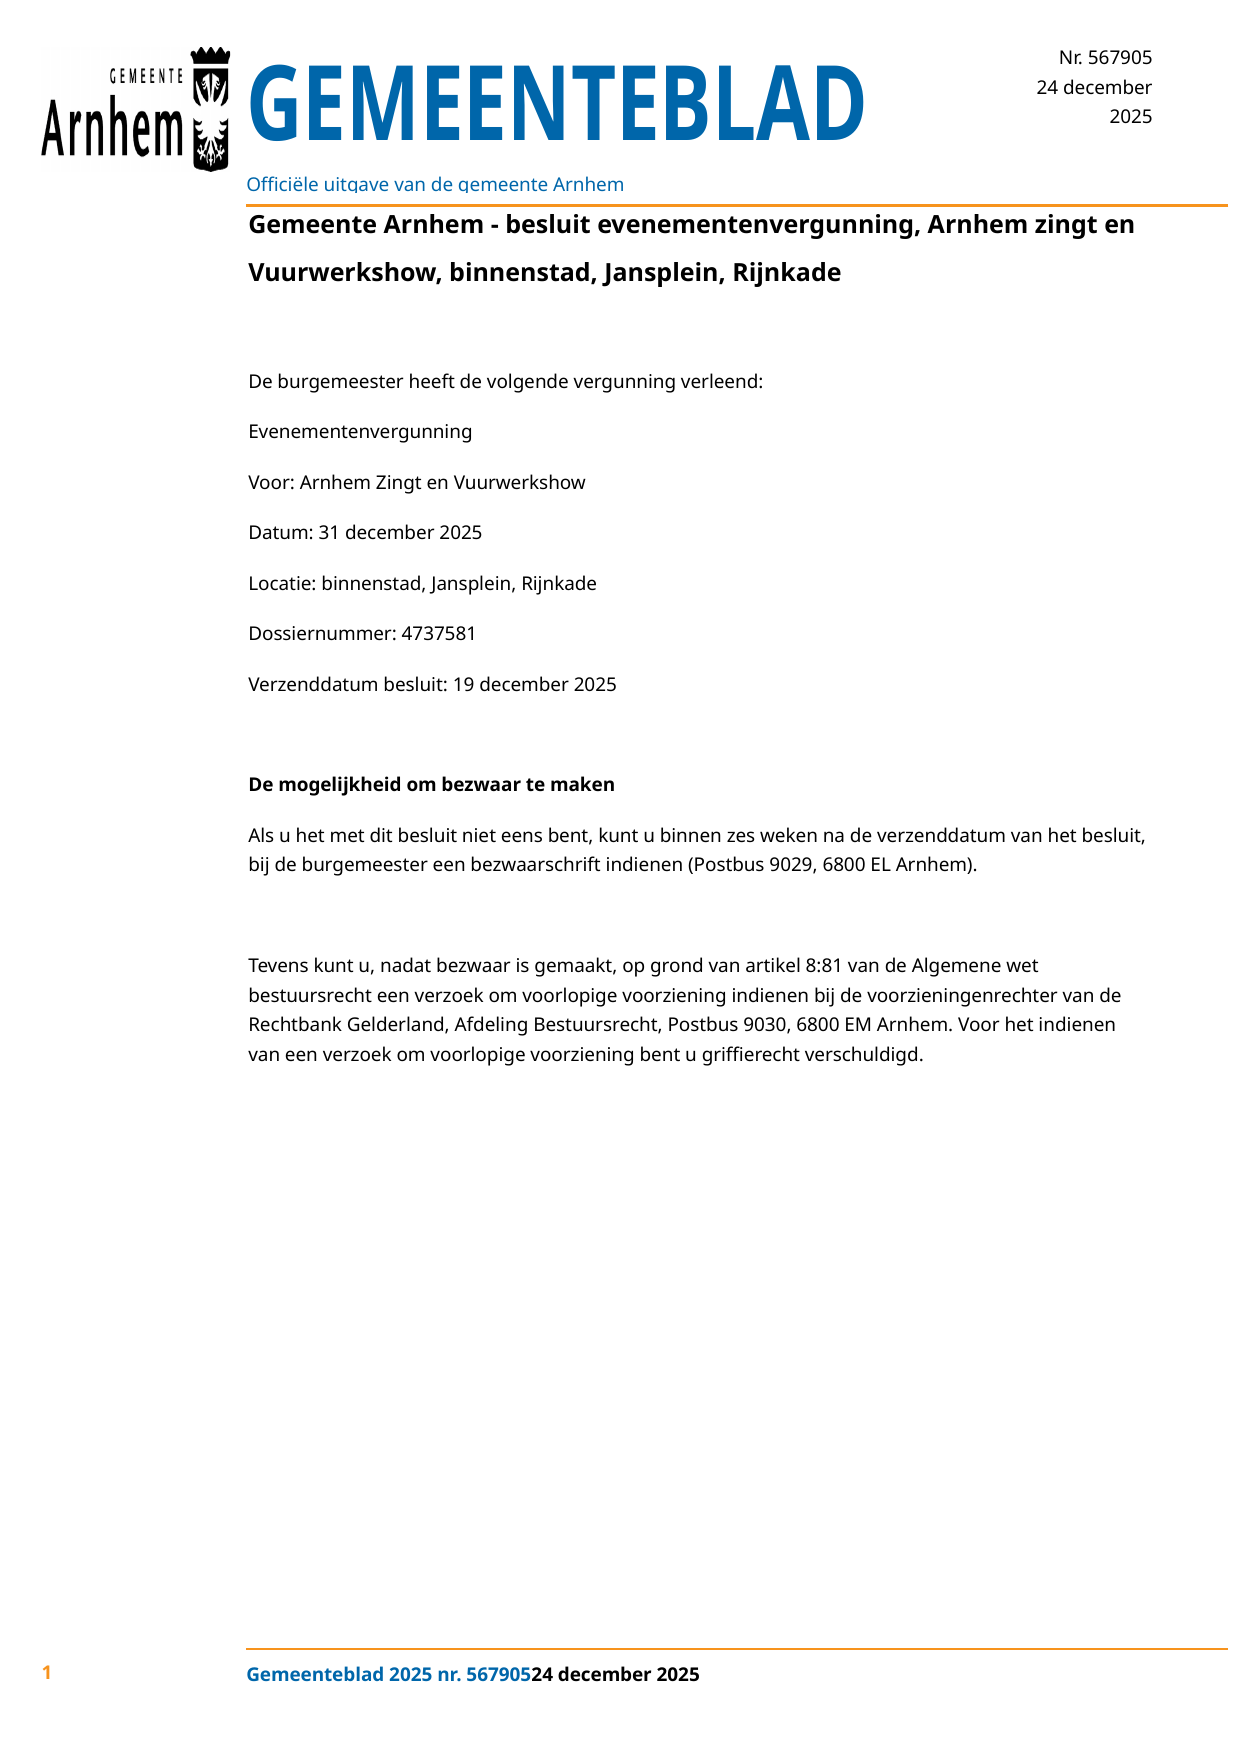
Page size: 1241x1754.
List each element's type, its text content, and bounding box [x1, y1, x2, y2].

text Als u het met dit besluit niet eens bent, kunt u binnen zes weken na de verzenddatum van het besluit, bij de burgemeester een bezwaarschrift indienen (Postbus 9029, 6800 EL Arnhem). [248, 822, 1152, 877]
text Gemeente Arnhem - besluit evenementenvergunning, Arnhem zingt en Vuurwerkshow, binnenstad, Jansplein, Rijnkade [248, 207, 1152, 288]
text Verzenddatum besluit: 19 december 2025 [248, 671, 1152, 697]
text Tevens kunt u, nadat bezwaar is gemaakt, op grond van artikel 8:81 van de Algemene wet bestuursrecht een verzoek om voorlopige voorziening indienen bij de voorzieningenrechter van de Rechtbank Gelderland, Afdeling Bestuursrecht, Postbus 9030, 6800 EM Arnhem. Voor het indienen van een verzoek om voorlopige voorziening bent u griffierecht verschuldigd. [248, 952, 1152, 1067]
text Evenementenvergunning [248, 419, 1152, 444]
text De burgemeester heeft de volgende vergunning verleend: [248, 368, 1152, 394]
text Datum: 31 december 2025 [248, 519, 1152, 545]
picture [41, 47, 231, 172]
text Dossiernummer: 4737581 [248, 620, 1152, 646]
text Voor: Arnhem Zingt en Vuurwerkshow [248, 469, 1152, 495]
text De mogelijkheid om bezwaar te maken [248, 772, 1152, 797]
text Locatie: binnenstad, Jansplein, Rijnkade [248, 570, 1152, 596]
